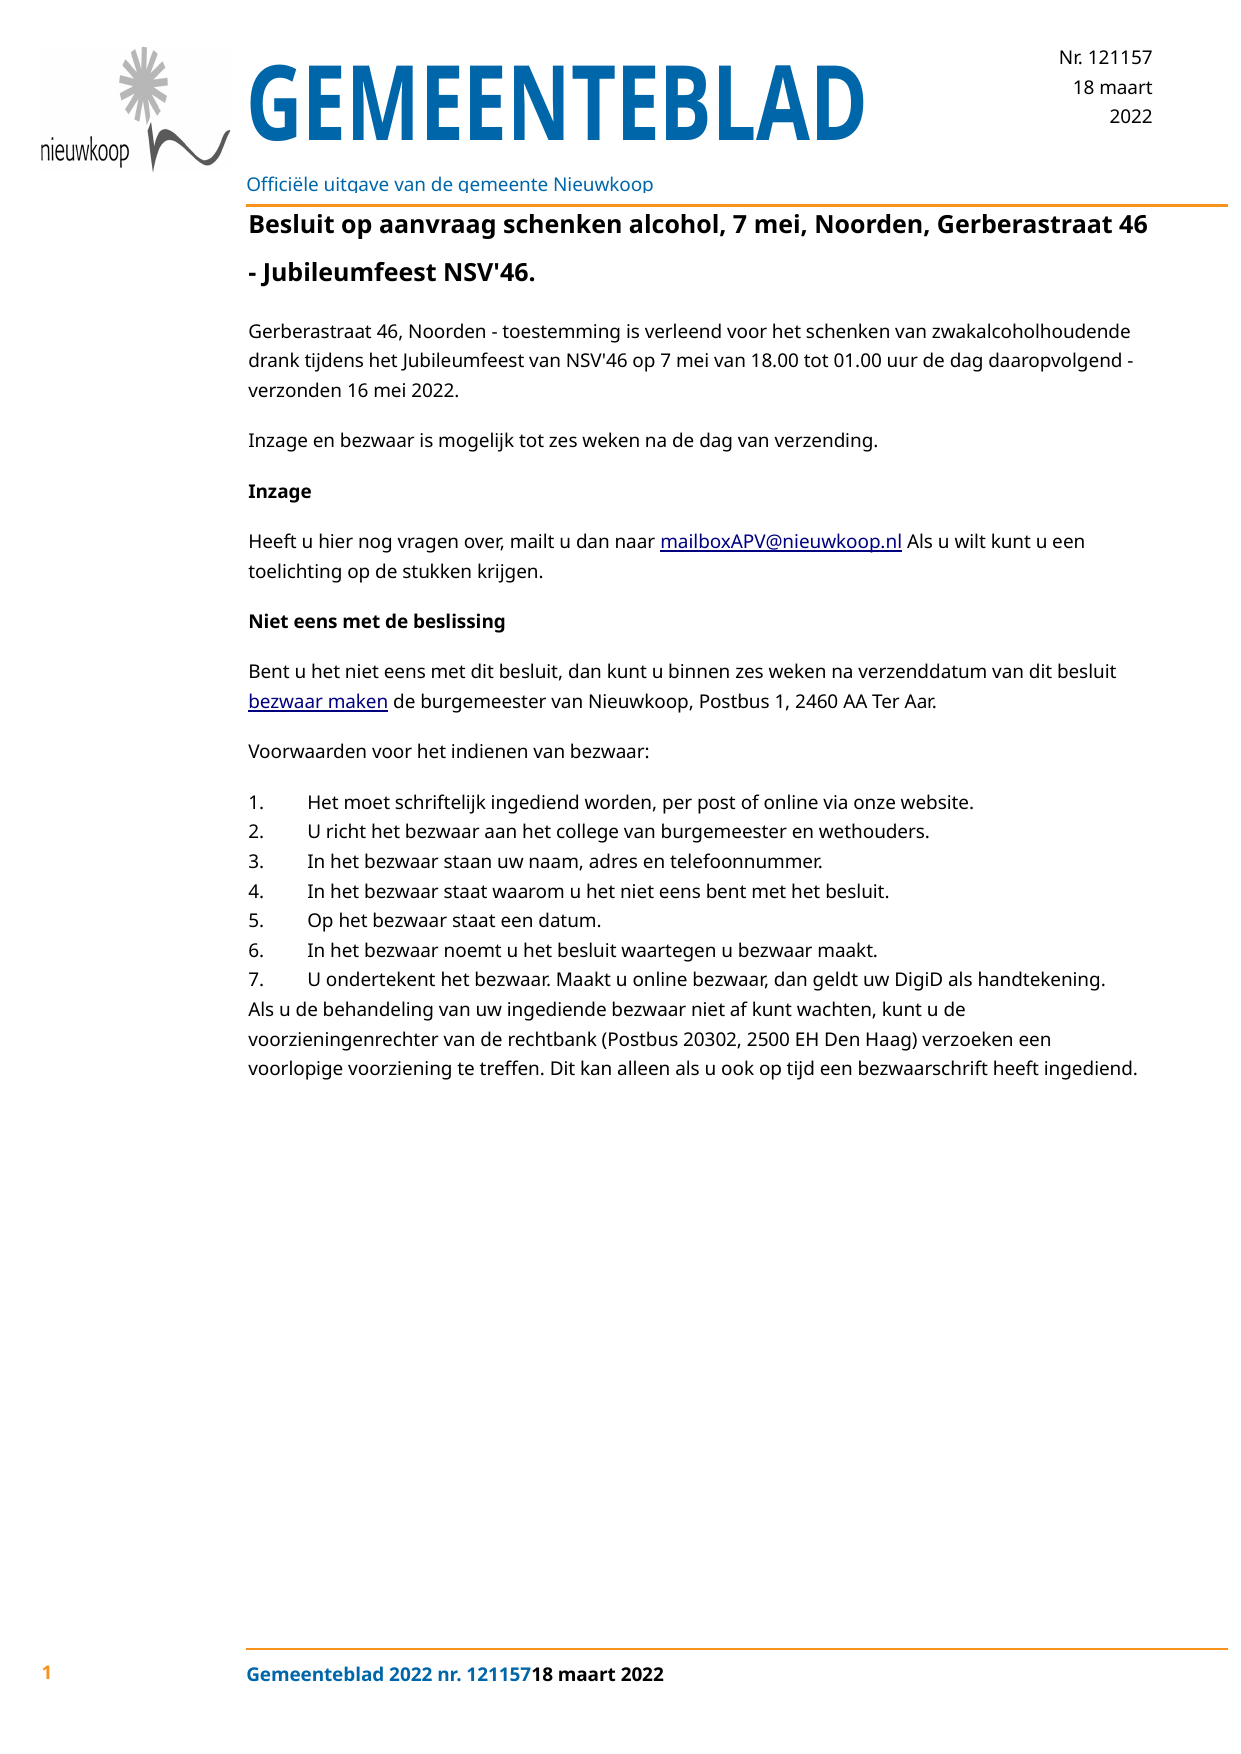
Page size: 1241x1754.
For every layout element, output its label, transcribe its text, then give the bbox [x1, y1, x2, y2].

text Voorwaarden voor het indienen van bezwaar: [248, 739, 1152, 764]
text Bent u het niet eens met dit besluit, dan kunt u binnen zes weken na verzenddatum van dit besluit bezwaar maken de burgemeester van Nieuwkoop, Postbus 1, 2460 AA Ter Aar. [248, 659, 1152, 714]
list In het bezwaar staat waarom u het niet eens bent met het besluit. [248, 878, 1152, 904]
list U richt het bezwaar aan het college van burgemeester en wethouders. [248, 819, 1152, 844]
list Op het bezwaar staat een datum. [248, 907, 1152, 933]
list Het moet schriftelijk ingediend worden, per post of online via onze website. [248, 789, 1152, 815]
text Heeft u hier nog vragen over, mailt u dan naar mailboxAPV@nieuwkoop.nl Als u wilt kunt u een toelichting op de stukken krijgen. [248, 528, 1152, 584]
text Gerberastraat 46, Noorden - toestemming is verleend voor het schenken van zwakalcoholhoudende drank tijdens het Jubileumfeest van NSV'46 op 7 mei van 18.00 tot 01.00 uur de dag daaropvolgend - verzonden 16 mei 2022. [248, 318, 1152, 403]
list In het bezwaar noemt u het besluit waartegen u bezwaar maakt. [248, 937, 1152, 963]
list In het bezwaar staan uw naam, adres en telefoonnummer. [248, 848, 1152, 874]
text Niet eens met de beslissing [248, 608, 1152, 634]
list U ondertekent het bezwaar. Maakt u online bezwaar, dan geldt uw DigiD als handtekening. [248, 967, 1152, 992]
text Besluit op aanvraag schenken alcohol, 7 mei, Noorden, Gerberastraat 46 - Jubileumfeest NSV'46. [248, 207, 1152, 288]
text Als u de behandeling van uw ingediende bezwaar niet af kunt wachten, kunt u de voorzieningenrechter van de rechtbank (Postbus 20302, 2500 EH Den Haag) verzoeken een voorlopige voorziening te treffen. Dit kan alleen als u ook op tijd een bezwaarschrift heeft ingediend. [248, 996, 1152, 1081]
picture [41, 47, 231, 172]
text Inzage en bezwaar is mogelijk tot zes weken na de dag van verzending. [248, 427, 1152, 453]
text Inzage [248, 478, 1152, 504]
